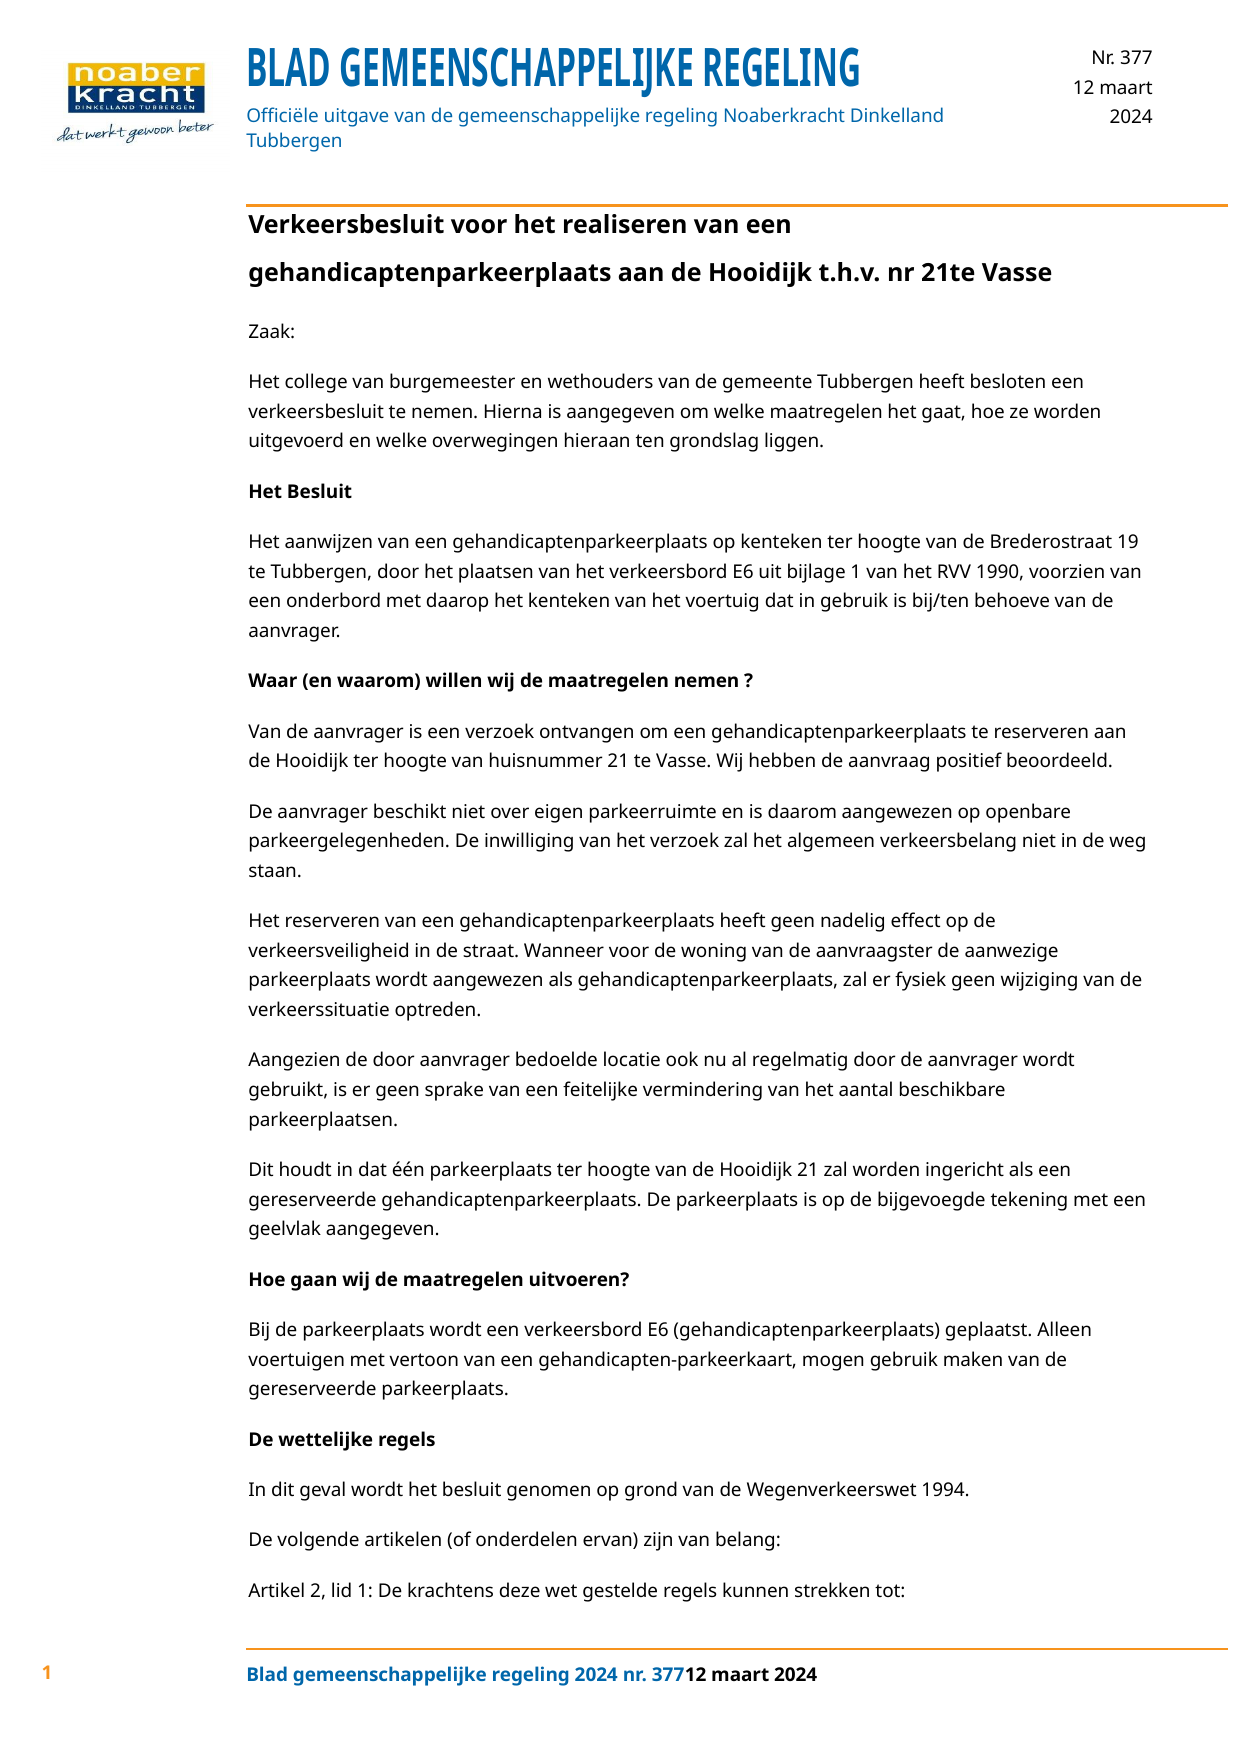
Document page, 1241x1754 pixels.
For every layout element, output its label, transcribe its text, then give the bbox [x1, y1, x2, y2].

text Het Besluit [248, 478, 1152, 504]
text In dit geval wordt het besluit genomen op grond van de Wegenverkeerswet 1994. [248, 1476, 1152, 1502]
text Hoe gaan wij de maatregelen uitvoeren? [248, 1266, 1152, 1292]
text Verkeersbesluit voor het realiseren van een gehandicaptenparkeerplaats aan de Hooidijk t.h.v. nr 21te Vasse [248, 207, 1152, 288]
text Het aanwijzen van een gehandicaptenparkeerplaats op kenteken ter hoogte van de Brederostraat 19 te Tubbergen, door het plaatsen van het verkeersbord E6 uit bijlage 1 van het RVV 1990, voorzien van een onderbord met daarop het kenteken van het voertuig dat in gebruik is bij/ten behoeve van de aanvrager. [248, 528, 1152, 643]
text Het reserveren van een gehandicaptenparkeerplaats heeft geen nadelig effect op de verkeersveiligheid in de straat. Wanneer voor de woning van de aanvraagster de aanwezige parkeerplaats wordt aangewezen als gehandicaptenparkeerplaats, zal er fysiek geen wijziging van de verkeerssituatie optreden. [248, 907, 1152, 1022]
text De wettelijke regels [248, 1426, 1152, 1452]
text De aanvrager beschikt niet over eigen parkeerruimte en is daarom aangewezen op openbare parkeergelegenheden. De inwilliging van het verzoek zal het algemeen verkeersbelang niet in de weg staan. [248, 798, 1152, 883]
text Zaak: [248, 318, 1152, 344]
text Artikel 2, lid 1: De krachtens deze wet gestelde regels kunnen strekken tot: [248, 1577, 1152, 1603]
text Van de aanvrager is een verzoek ontvangen om een gehandicaptenparkeerplaats te reserveren aan de Hooidijk ter hoogte van huisnummer 21 te Vasse. Wij hebben de aanvraag positief beoordeeld. [248, 718, 1152, 773]
text Dit houdt in dat één parkeerplaats ter hoogte van de Hooidijk 21 zal worden ingericht als een gereserveerde gehandicaptenparkeerplaats. De parkeerplaats is op de bijgevoegde tekening met een geelvlak aangegeven. [248, 1156, 1152, 1241]
text De volgende artikelen (of onderdelen ervan) zijn van belang: [248, 1527, 1152, 1552]
picture [41, 47, 231, 172]
text Bij de parkeerplaats wordt een verkeersbord E6 (gehandicaptenparkeerplaats) geplaatst. Alleen voertuigen met vertoon van een gehandicapten-parkeerkaart, mogen gebruik maken van de gereserveerde parkeerplaats. [248, 1316, 1152, 1401]
text Waar (en waarom) willen wij de maatregelen nemen ? [248, 667, 1152, 693]
text Het college van burgemeester en wethouders van de gemeente Tubbergen heeft besloten een verkeersbesluit te nemen. Hierna is aangegeven om welke maatregelen het gaat, hoe ze worden uitgevoerd en welke overwegingen hieraan ten grondslag liggen. [248, 368, 1152, 453]
text Aangezien de door aanvrager bedoelde locatie ook nu al regelmatig door de aanvrager wordt gebruikt, is er geen sprake van een feitelijke vermindering van het aantal beschikbare parkeerplaatsen. [248, 1047, 1152, 1132]
